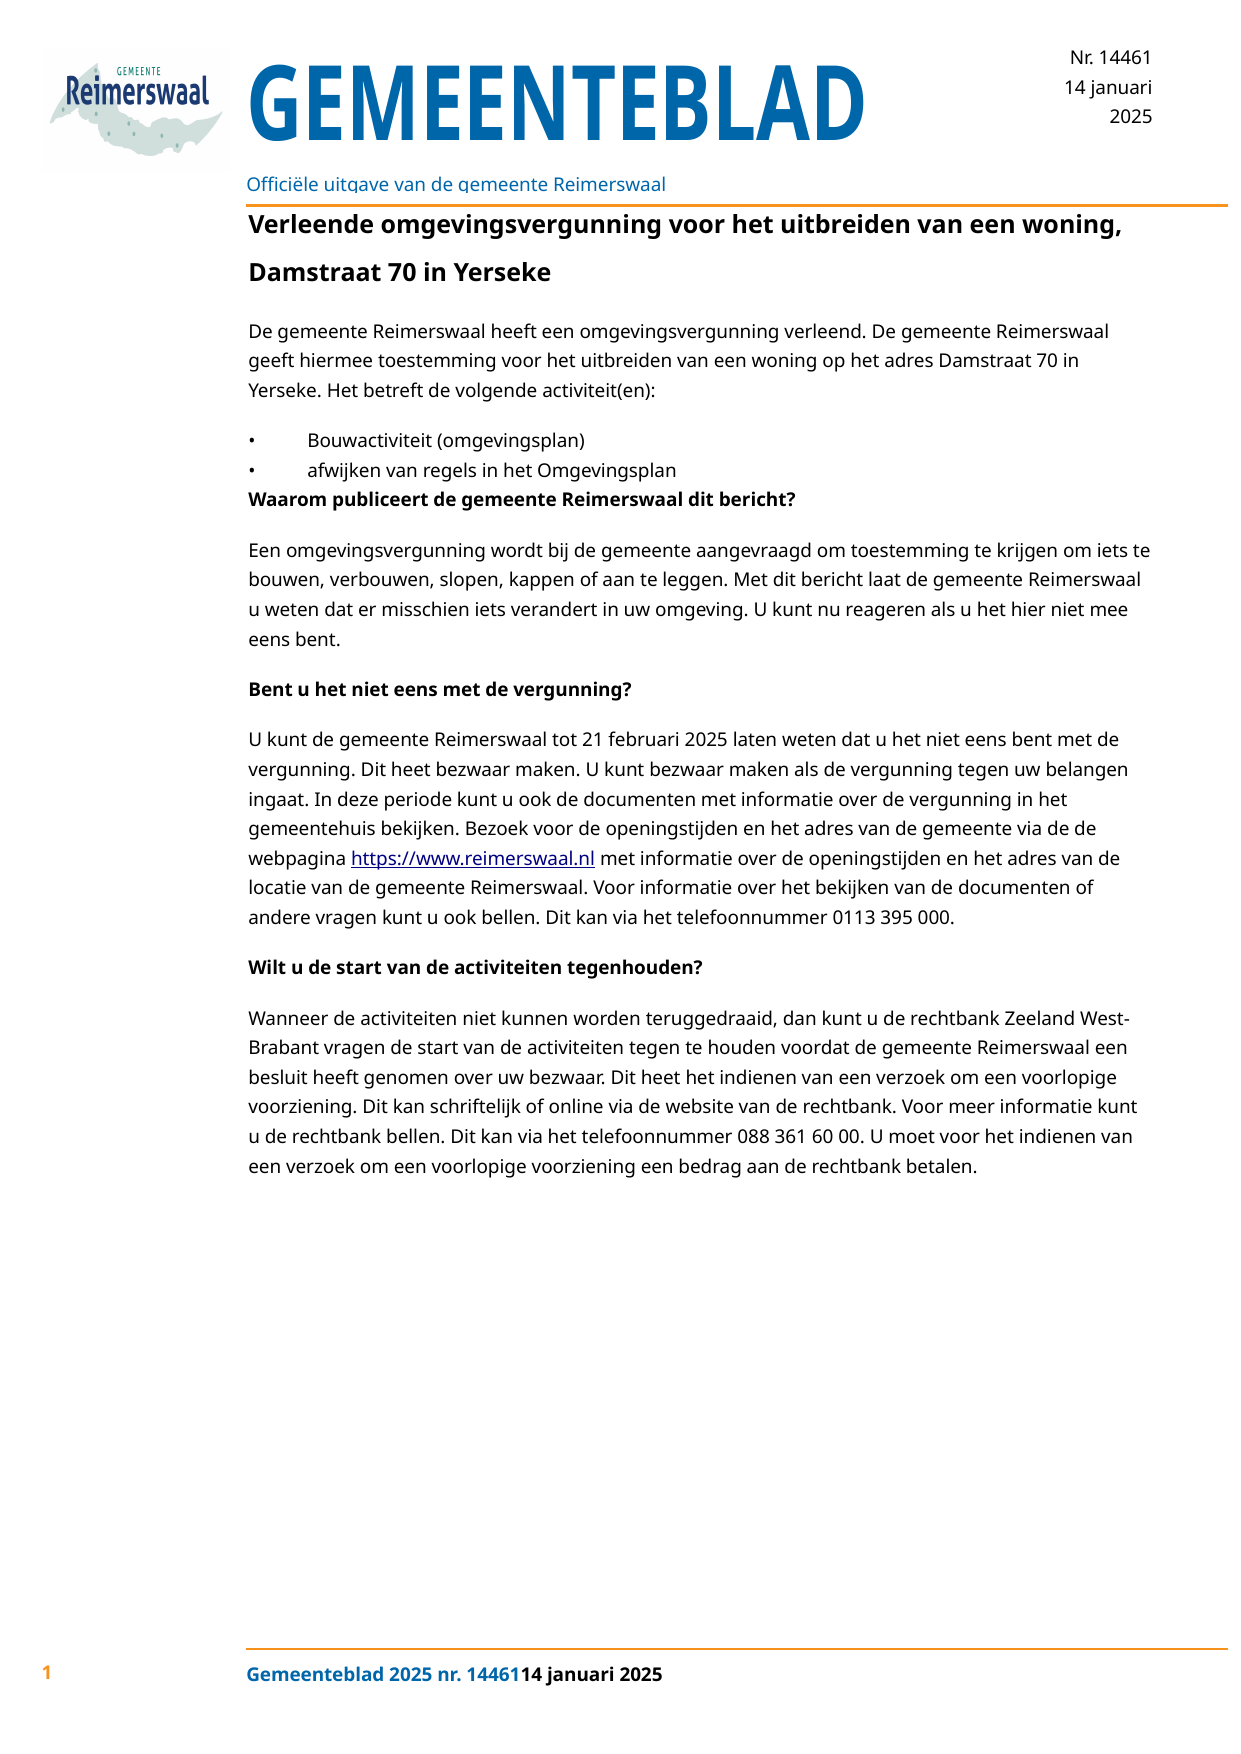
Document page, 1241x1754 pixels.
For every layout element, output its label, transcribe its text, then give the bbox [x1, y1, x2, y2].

picture [41, 47, 231, 172]
text Wilt u de start van de activiteiten tegenhouden? [248, 954, 1152, 980]
list Bouwactiviteit (omgevingsplan) [248, 427, 1152, 453]
text Bent u het niet eens met de vergunning? [248, 676, 1152, 702]
text Een omgevingsvergunning wordt bij de gemeente aangevraagd om toestemming te krijgen om iets te bouwen, verbouwen, slopen, kappen of aan te leggen. Met dit bericht laat de gemeente Reimerswaal u weten dat er misschien iets verandert in uw omgeving. U kunt nu reageren als u het hier niet mee eens bent. [248, 537, 1152, 652]
text De gemeente Reimerswaal heeft een omgevingsvergunning verleend. De gemeente Reimerswaal geeft hiermee toestemming voor het uitbreiden van een woning op het adres Damstraat 70 in Yerseke. Het betreft de volgende activiteit(en): [248, 318, 1152, 403]
text U kunt de gemeente Reimerswaal tot 21 februari 2025 laten weten dat u het niet eens bent met de vergunning. Dit heet bezwaar maken. U kunt bezwaar maken als de vergunning tegen uw belangen ingaat. In deze periode kunt u ook de documenten met informatie over de vergunning in het gemeentehuis bekijken. Bezoek voor de openingstijden en het adres van de gemeente via de de webpagina https://www.reimerswaal.nl met informatie over de openingstijden en het adres van de locatie van de gemeente Reimerswaal. Voor informatie over het bekijken van de documenten of andere vragen kunt u ook bellen. Dit kan via het telefoonnummer 0113 395 000. [248, 727, 1152, 930]
list afwijken van regels in het Omgevingsplan [248, 457, 1152, 483]
text Waarom publiceert de gemeente Reimerswaal dit bericht? [248, 487, 1152, 512]
text Verleende omgevingsvergunning voor het uitbreiden van een woning, Damstraat 70 in Yerseke [248, 207, 1152, 288]
text Wanneer de activiteiten niet kunnen worden teruggedraaid, dan kunt u de rechtbank Zeeland West-Brabant vragen de start van de activiteiten tegen te houden voordat de gemeente Reimerswaal een besluit heeft genomen over uw bezwaar. Dit heet het indienen van een verzoek om een voorlopige voorziening. Dit kan schriftelijk of online via de website van de rechtbank. Voor meer informatie kunt u de rechtbank bellen. Dit kan via het telefoonnummer 088 361 60 00. U moet voor het indienen van een verzoek om een voorlopige voorziening een bedrag aan de rechtbank betalen. [248, 1005, 1152, 1179]
